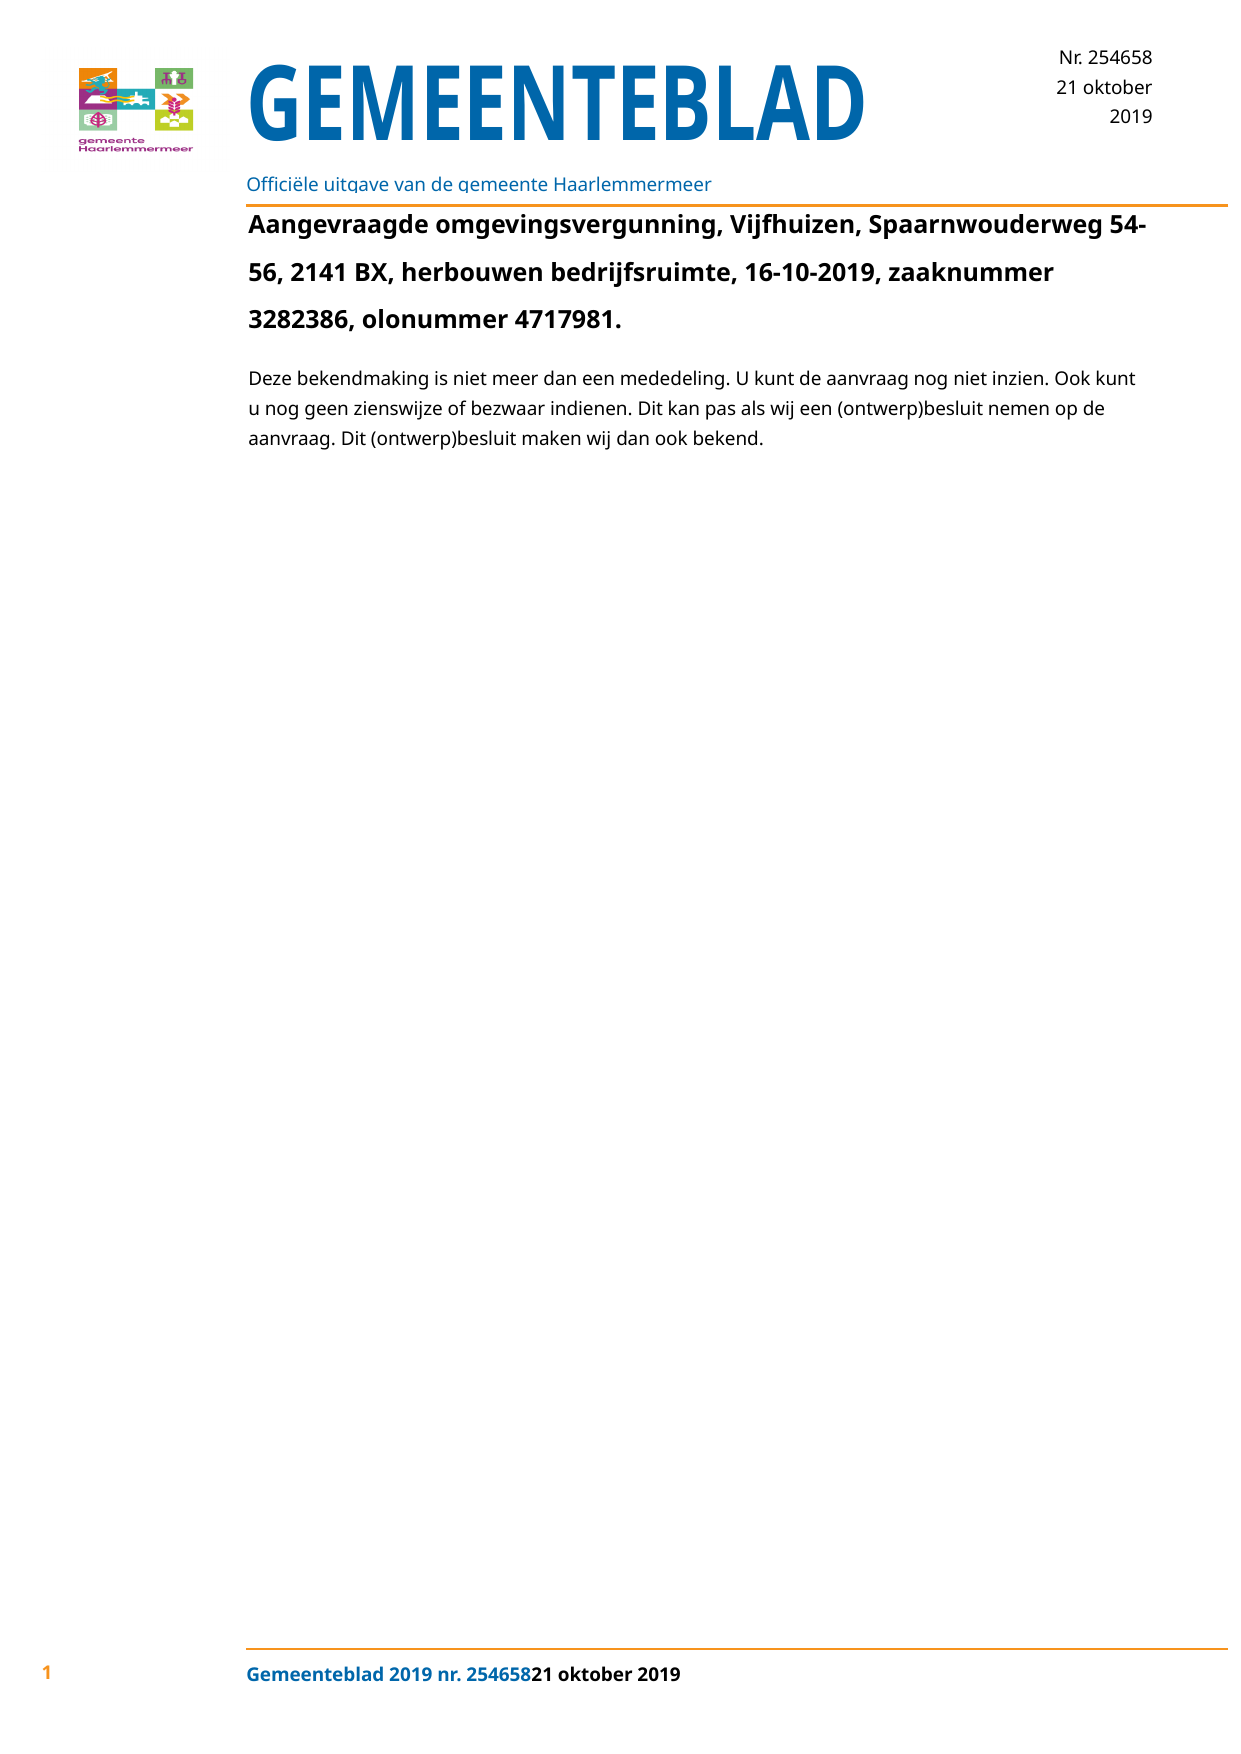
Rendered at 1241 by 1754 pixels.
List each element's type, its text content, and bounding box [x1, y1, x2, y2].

text Aangevraagde omgevingsvergunning, Vijfhuizen, Spaarnwouderweg 54-56, 2141 BX, herbouwen bedrijfsruimte, 16-10-2019, zaaknummer 3282386, olonummer 4717981. [248, 207, 1152, 336]
picture [41, 47, 231, 172]
text Deze bekendmaking is niet meer dan een mededeling. U kunt de aanvraag nog niet inzien. Ook kunt u nog geen zienswijze of bezwaar indienen. Dit kan pas als wij een (ontwerp)besluit nemen op de aanvraag. Dit (ontwerp)besluit maken wij dan ook bekend. [248, 366, 1152, 450]
